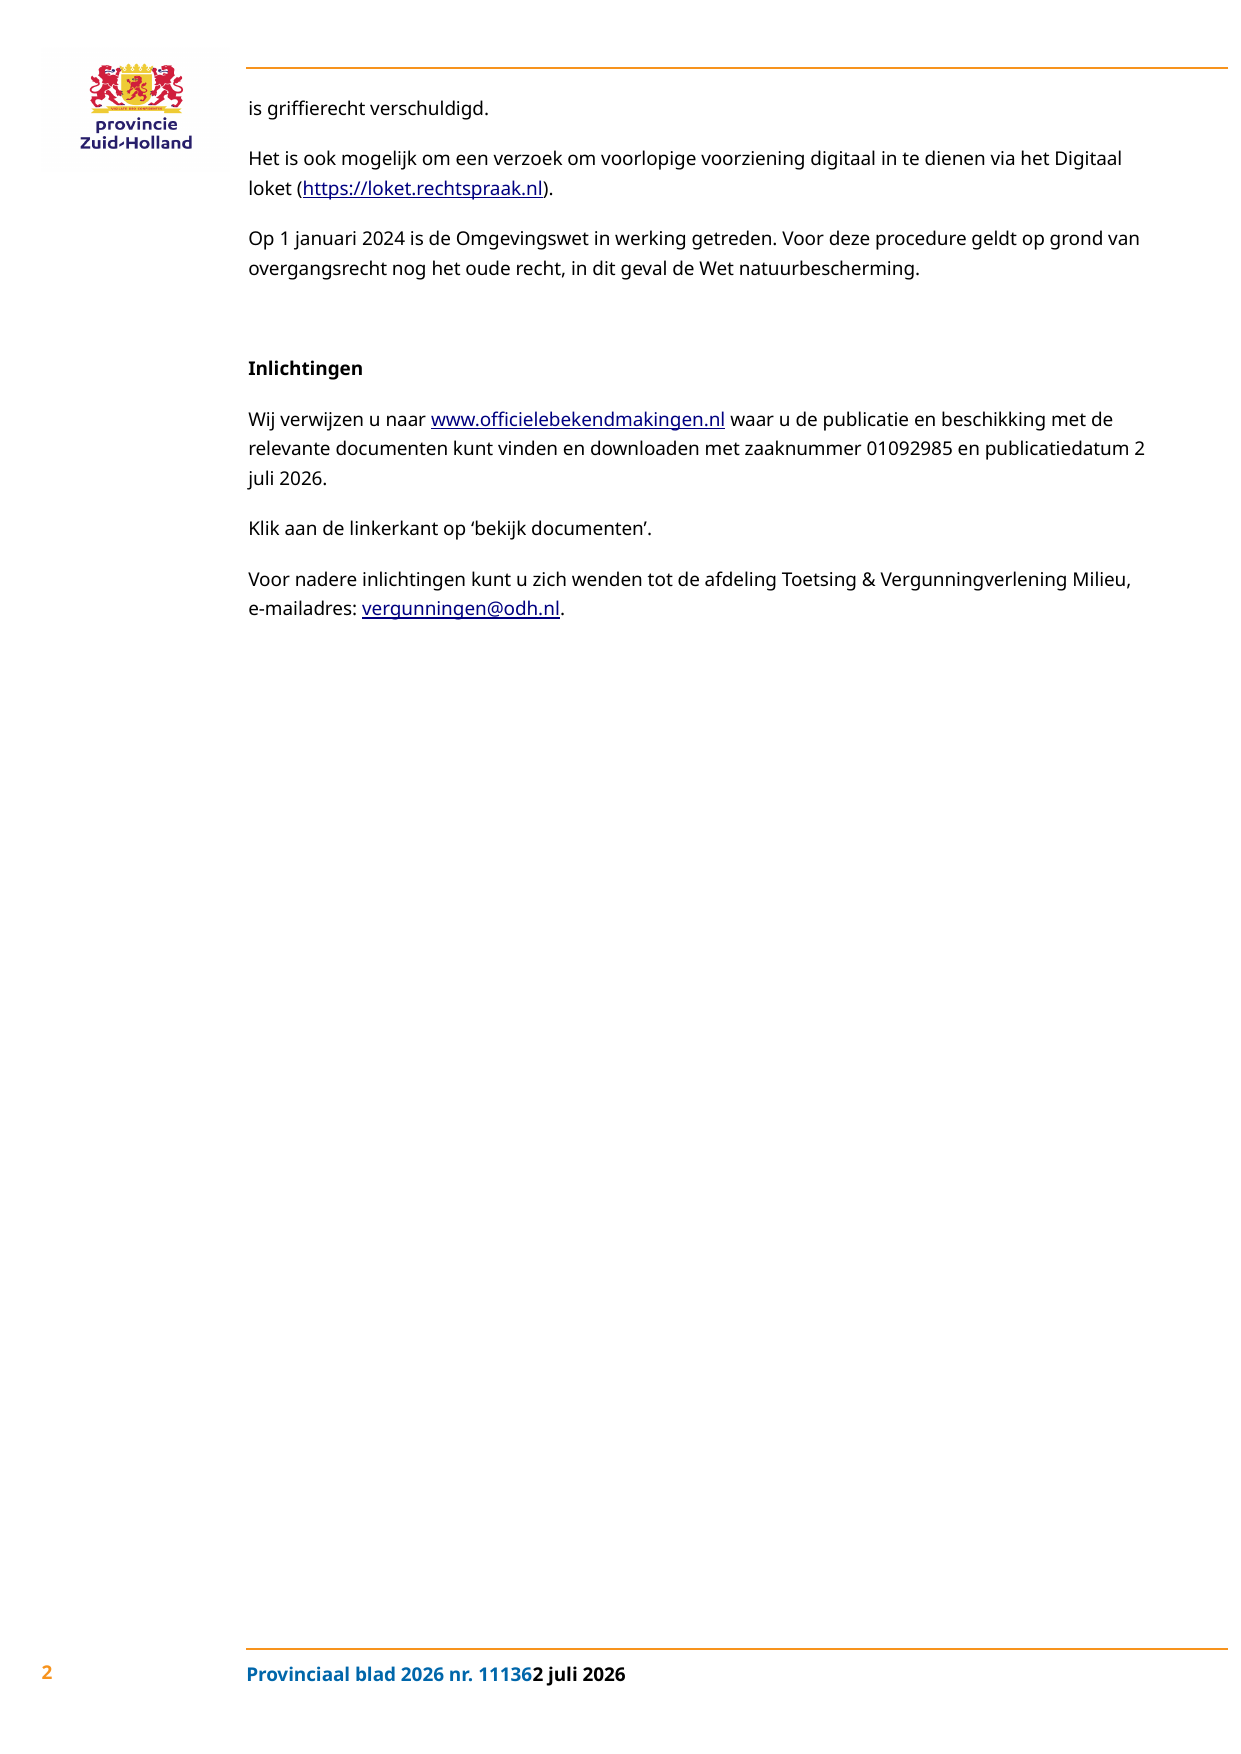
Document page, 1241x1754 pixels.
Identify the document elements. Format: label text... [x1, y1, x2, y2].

text Klik aan de linkerkant op ‘bekijk documenten’. [248, 516, 1152, 541]
text Inlichtingen [248, 356, 1152, 381]
text is griffierecht verschuldigd. [248, 95, 1152, 121]
text Het is ook mogelijk om een verzoek om voorlopige voorziening digitaal in te dienen via het Digitaal loket (https://loket.rechtspraak.nl). [248, 145, 1152, 201]
picture [41, 47, 231, 172]
text Op 1 januari 2024 is de Omgevingswet in werking getreden. Voor deze procedure geldt op grond van overgangsrecht nog het oude recht, in dit geval de Wet natuurbescherming. [248, 225, 1152, 281]
text Voor nadere inlichtingen kunt u zich wenden tot de afdeling Toetsing & Vergunningverlening Milieu, e-mailadres: vergunningen@odh.nl. [248, 566, 1152, 621]
text Wij verwijzen u naar www.officielebekendmakingen.nl waar u de publicatie en beschikking met de relevante documenten kunt vinden en downloaden met zaaknummer 01092985 en publicatiedatum 2 juli 2026. [248, 406, 1152, 491]
